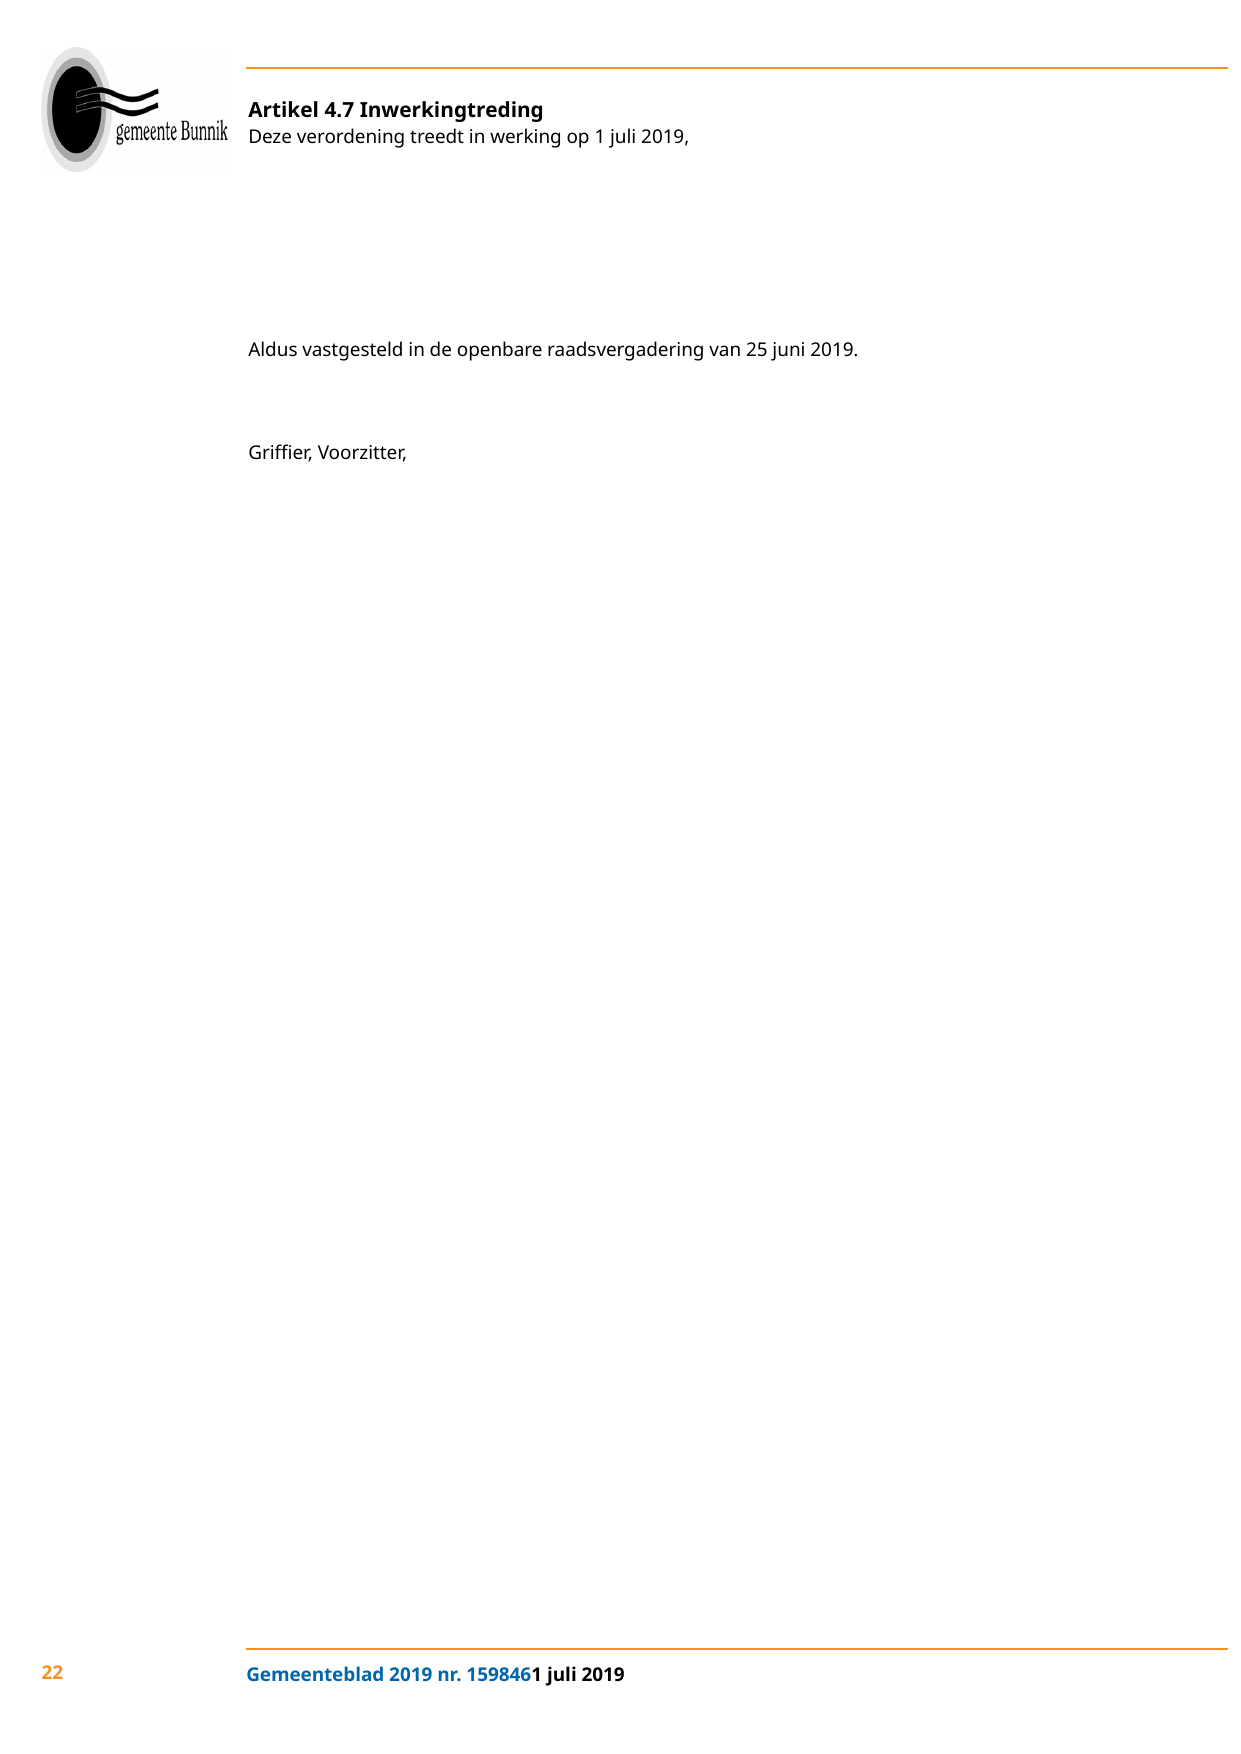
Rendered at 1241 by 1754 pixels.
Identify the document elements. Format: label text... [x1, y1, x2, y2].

text Aldus vastgesteld in de openbare raadsvergadering van 25 juni 2019. [248, 336, 1152, 362]
text Artikel 4.7 Inwerkingtreding [248, 95, 1152, 123]
text Deze verordening treedt in werking op 1 juli 2019, [248, 123, 1152, 149]
text Griffier, Voorzitter, [248, 439, 1152, 465]
picture [41, 47, 231, 172]
